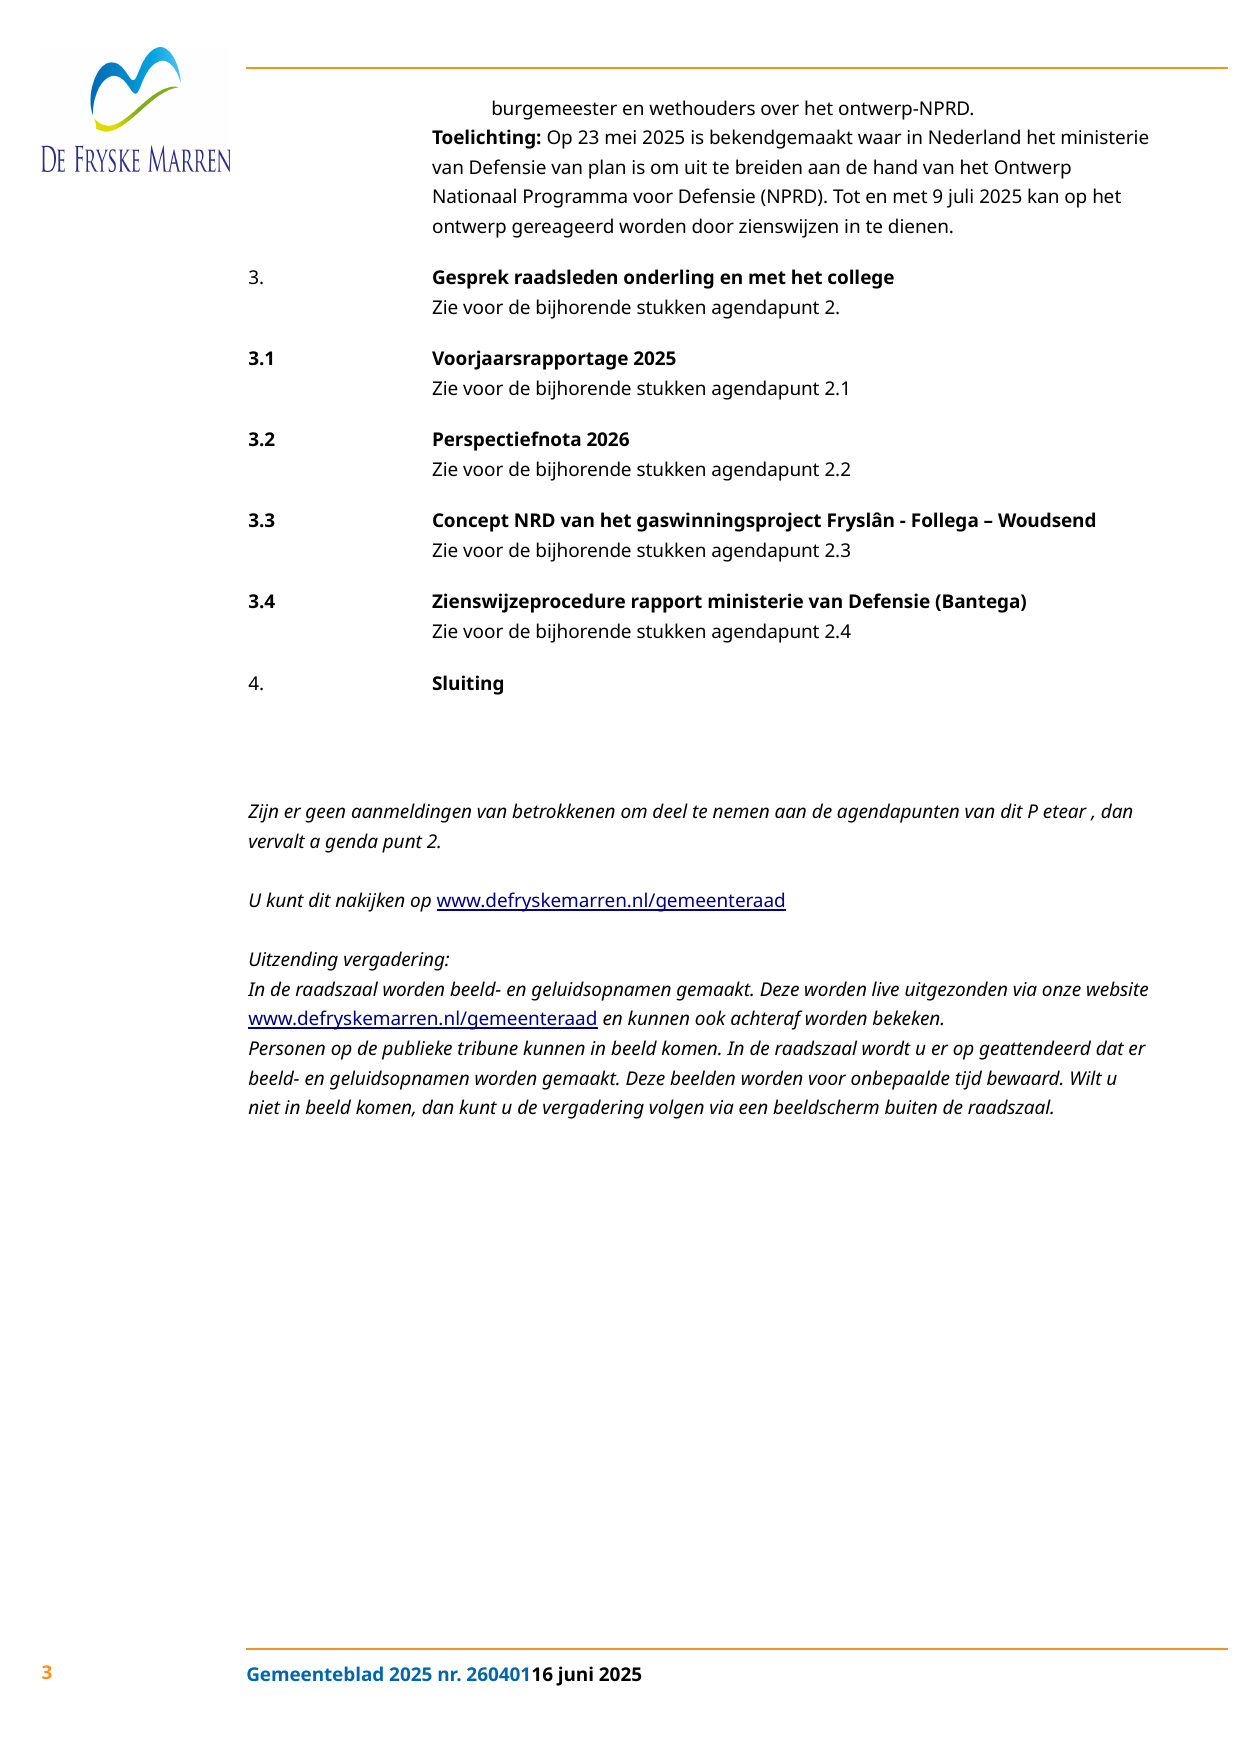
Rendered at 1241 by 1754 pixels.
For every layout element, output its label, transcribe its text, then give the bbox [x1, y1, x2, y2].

picture [41, 47, 231, 172]
table_cell [248, 401, 432, 427]
table_cell 3.2 [248, 427, 432, 482]
table_cell [432, 721, 1152, 747]
table_cell [248, 696, 432, 721]
table_cell [248, 773, 432, 798]
table_cell Perspectiefnota 2026 Zie voor de bijhorende stukken agendapunt 2.2 [432, 427, 1152, 482]
table_cell [248, 320, 432, 346]
table_cell [432, 482, 1152, 508]
table_cell [432, 696, 1152, 721]
table_cell [248, 563, 432, 589]
table_cell Voorjaarsrapportage 2025 Zie voor de bijhorende stukken agendapunt 2.1 [432, 346, 1152, 401]
table_cell [248, 721, 432, 747]
table_cell [248, 482, 432, 508]
table_cell [248, 644, 432, 670]
table_cell Gesprek raadsleden onderling en met het college Zie voor de bijhorende stukken agendapunt 2. [432, 265, 1152, 320]
table_cell burgemeester en wethouders over het ontwerp-NPRD. Toelichting: Op 23 mei 2025 is bekendgemaakt waar in Nederland het ministerie van Defensie van plan is om uit te breiden aan de hand van het Ontwerp Nationaal Programma voor Defensie (NPRD). Tot en met 9 juli 2025 kan op het ontwerp gereageerd worden door zienswijzen in te dienen. [432, 95, 1152, 239]
table_cell Concept NRD van het gaswinningsproject Fryslân - Follega – Woudsend Zie voor de bijhorende stukken agendapunt 2.3 [432, 508, 1152, 563]
table_cell 3.3 [248, 508, 432, 563]
table_cell [432, 320, 1152, 346]
table_cell Sluiting [432, 670, 1152, 696]
table_cell [432, 401, 1152, 427]
table_cell [248, 239, 432, 264]
table_cell [432, 747, 1152, 773]
table_cell [248, 747, 432, 773]
table_cell [432, 644, 1152, 670]
table_cell 3.4 [248, 589, 432, 644]
table_cell Zijn er geen aanmeldingen van betrokkenen om deel te nemen aan de agendapunten van dit P etear , dan vervalt a genda punt 2. U kunt dit nakijken op www.defryskemarren.nl/gemeenteraad Uitzending vergadering: In de raadszaal worden beeld- en geluidsopnamen gemaakt. Deze worden live uitgezonden via onze website www.defryskemarren.nl/gemeenteraad en kunnen ook achteraf worden bekeken. Personen op de publieke tribune kunnen in beeld komen. In de raadszaal wordt u er op geattendeerd dat er beeld- en geluidsopnamen worden gemaakt. Deze beelden worden voor onbepaalde tijd bewaard. Wilt u niet in beeld komen, dan kunt u de vergadering volgen via een beeldscherm buiten de raadszaal. [248, 799, 1152, 1120]
table_cell Zienswijzeprocedure rapport ministerie van Defensie (Bantega) Zie voor de bijhorende stukken agendapunt 2.4 [432, 589, 1152, 644]
table_cell [432, 563, 1152, 589]
table_cell [248, 95, 432, 239]
table_cell [432, 239, 1152, 264]
table_cell 3.1 [248, 346, 432, 401]
table_cell [248, 670, 432, 696]
table_cell [432, 773, 1152, 798]
table_cell [248, 265, 432, 320]
